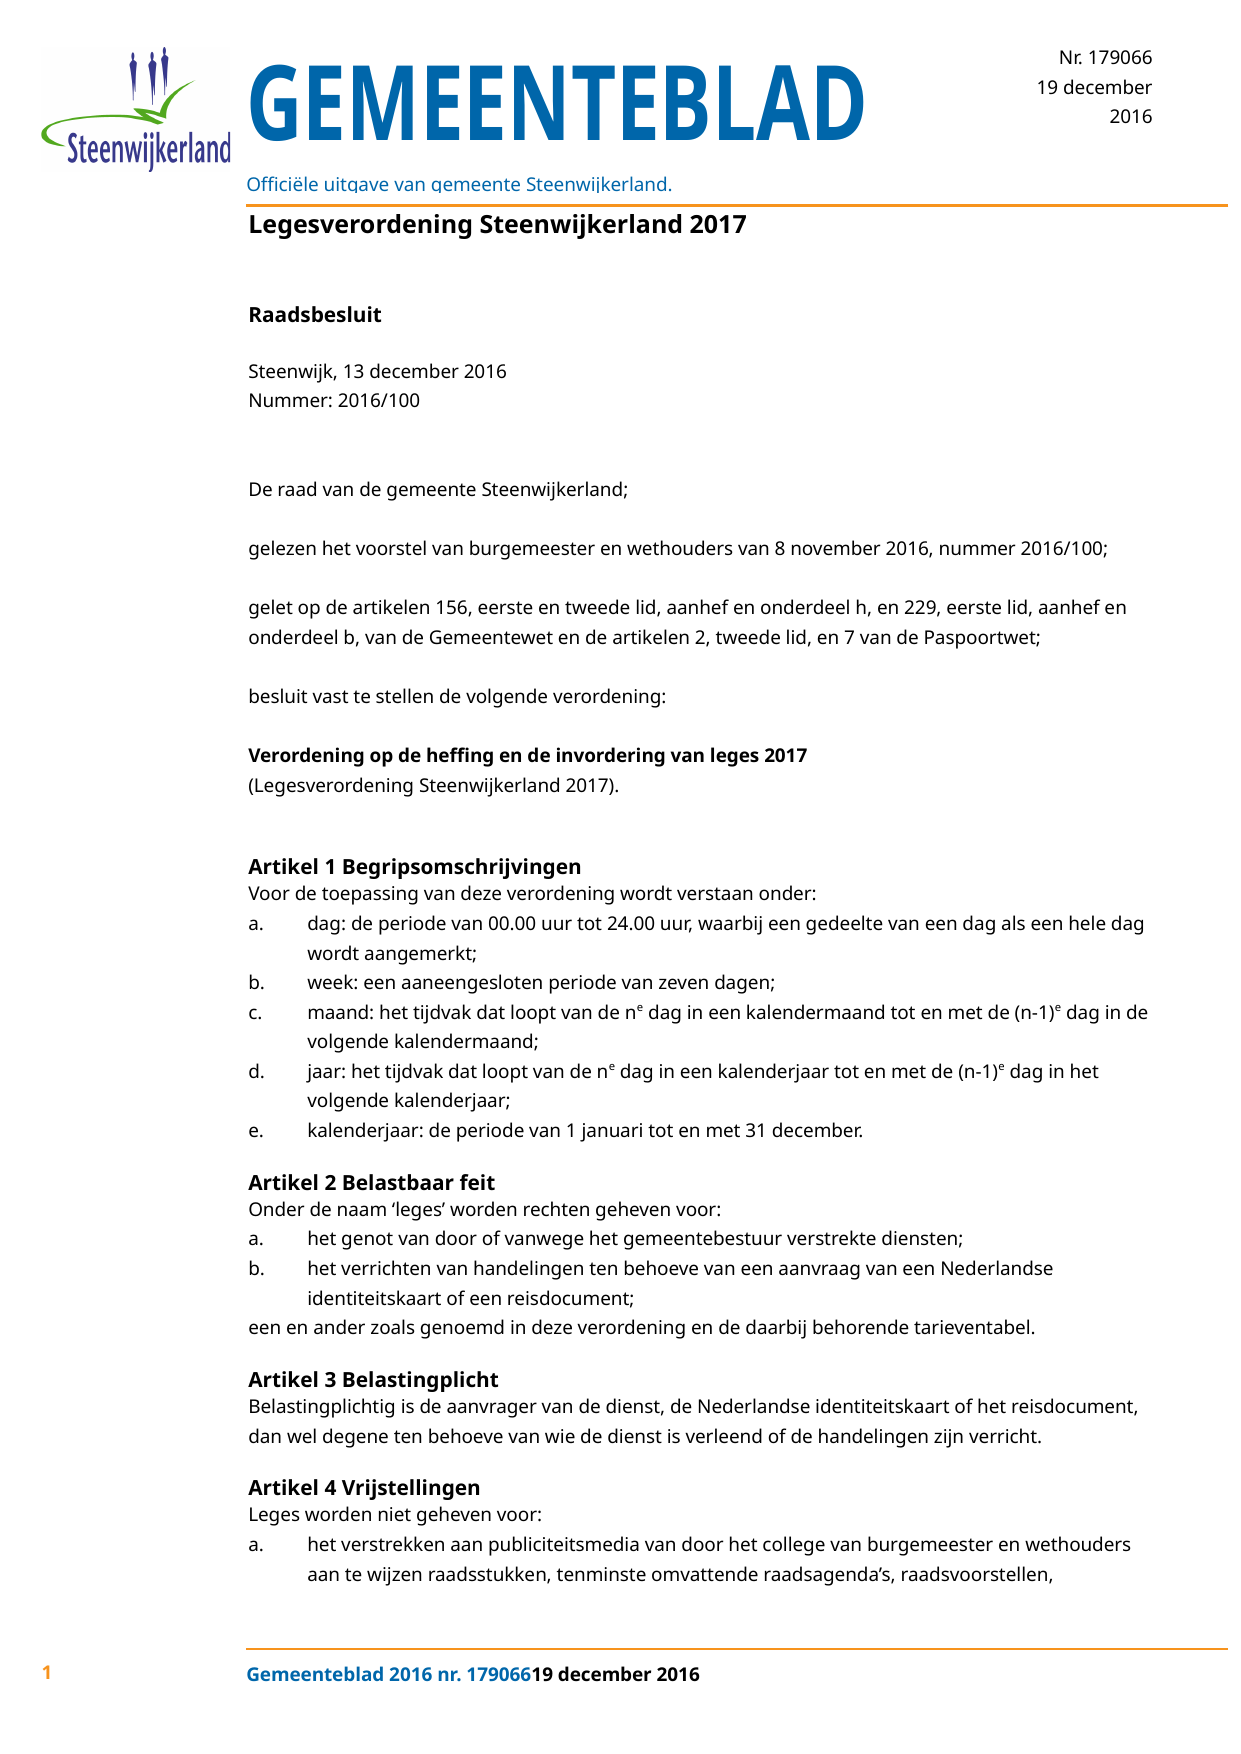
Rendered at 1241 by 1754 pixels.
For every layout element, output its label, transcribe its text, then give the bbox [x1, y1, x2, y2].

list het verstrekken aan publiciteitsmedia van door het college van burgemeester en wethouders aan te wijzen raadsstukken, tenminste omvattende raadsagenda’s, raadsvoorstellen, [248, 1531, 1152, 1587]
text Artikel 1 Begripsomschrijvingen [248, 852, 1152, 881]
list maand: het tijdvak dat loopt van de ne dag in een kalendermaand tot en met de (n-1)e dag in de volgende kalendermaand; [248, 999, 1152, 1054]
text Verordening op de heffing en de invordering van leges 2017 [248, 742, 1152, 768]
text gelezen het voorstel van burgemeester en wethouders van 8 november 2016, nummer 2016/100; [248, 535, 1152, 561]
text gelet op de artikelen 156, eerste en tweede lid, aanhef en onderdeel h, en 229, eerste lid, aanhef en onderdeel b, van de Gemeentewet en de artikelen 2, tweede lid, en 7 van de Paspoortwet; [248, 594, 1152, 650]
list het verrichten van handelingen ten behoeve van een aanvraag van een Nederlandse identiteitskaart of een reisdocument; [248, 1255, 1152, 1311]
text Onder de naam ‘leges’ worden rechten geheven voor: [248, 1196, 1152, 1222]
text Artikel 4 Vrijstellingen [248, 1473, 1152, 1502]
text Nummer: 2016/100 [248, 387, 1152, 413]
text Artikel 2 Belastbaar feit [248, 1168, 1152, 1196]
text Belastingplichtig is de aanvrager van de dienst, de Nederlandse identiteitskaart of het reisdocument, dan wel degene ten behoeve van wie de dienst is verleend of de handelingen zijn verricht. [248, 1393, 1152, 1448]
text een en ander zoals genoemd in deze verordening en de daarbij behorende tarieventabel. [248, 1314, 1152, 1340]
list kalenderjaar: de periode van 1 januari tot en met 31 december. [248, 1117, 1152, 1143]
list jaar: het tijdvak dat loopt van de ne dag in een kalenderjaar tot en met de (n-1)e dag in het volgende kalenderjaar; [248, 1058, 1152, 1113]
text Legesverordening Steenwijkerland 2017 [248, 207, 1152, 241]
text Artikel 3 Belastingplicht [248, 1365, 1152, 1393]
picture [41, 47, 231, 172]
text Steenwijk, 13 december 2016 [248, 358, 1152, 384]
list dag: de periode van 00.00 uur tot 24.00 uur, waarbij een gedeelte van een dag als een hele dag wordt aangemerkt; [248, 910, 1152, 965]
text besluit vast te stellen de volgende verordening: [248, 683, 1152, 709]
list het genot van door of vanwege het gemeentebestuur verstrekte diensten; [248, 1226, 1152, 1251]
list week: een aaneengesloten periode van zeven dagen; [248, 969, 1152, 995]
text Leges worden niet geheven voor: [248, 1502, 1152, 1527]
text Raadsbesluit [248, 300, 1152, 328]
text (Legesverordening Steenwijkerland 2017). [248, 772, 1152, 798]
text Voor de toepassing van deze verordening wordt verstaan onder: [248, 881, 1152, 906]
text De raad van de gemeente Steenwijkerland; [248, 476, 1152, 502]
